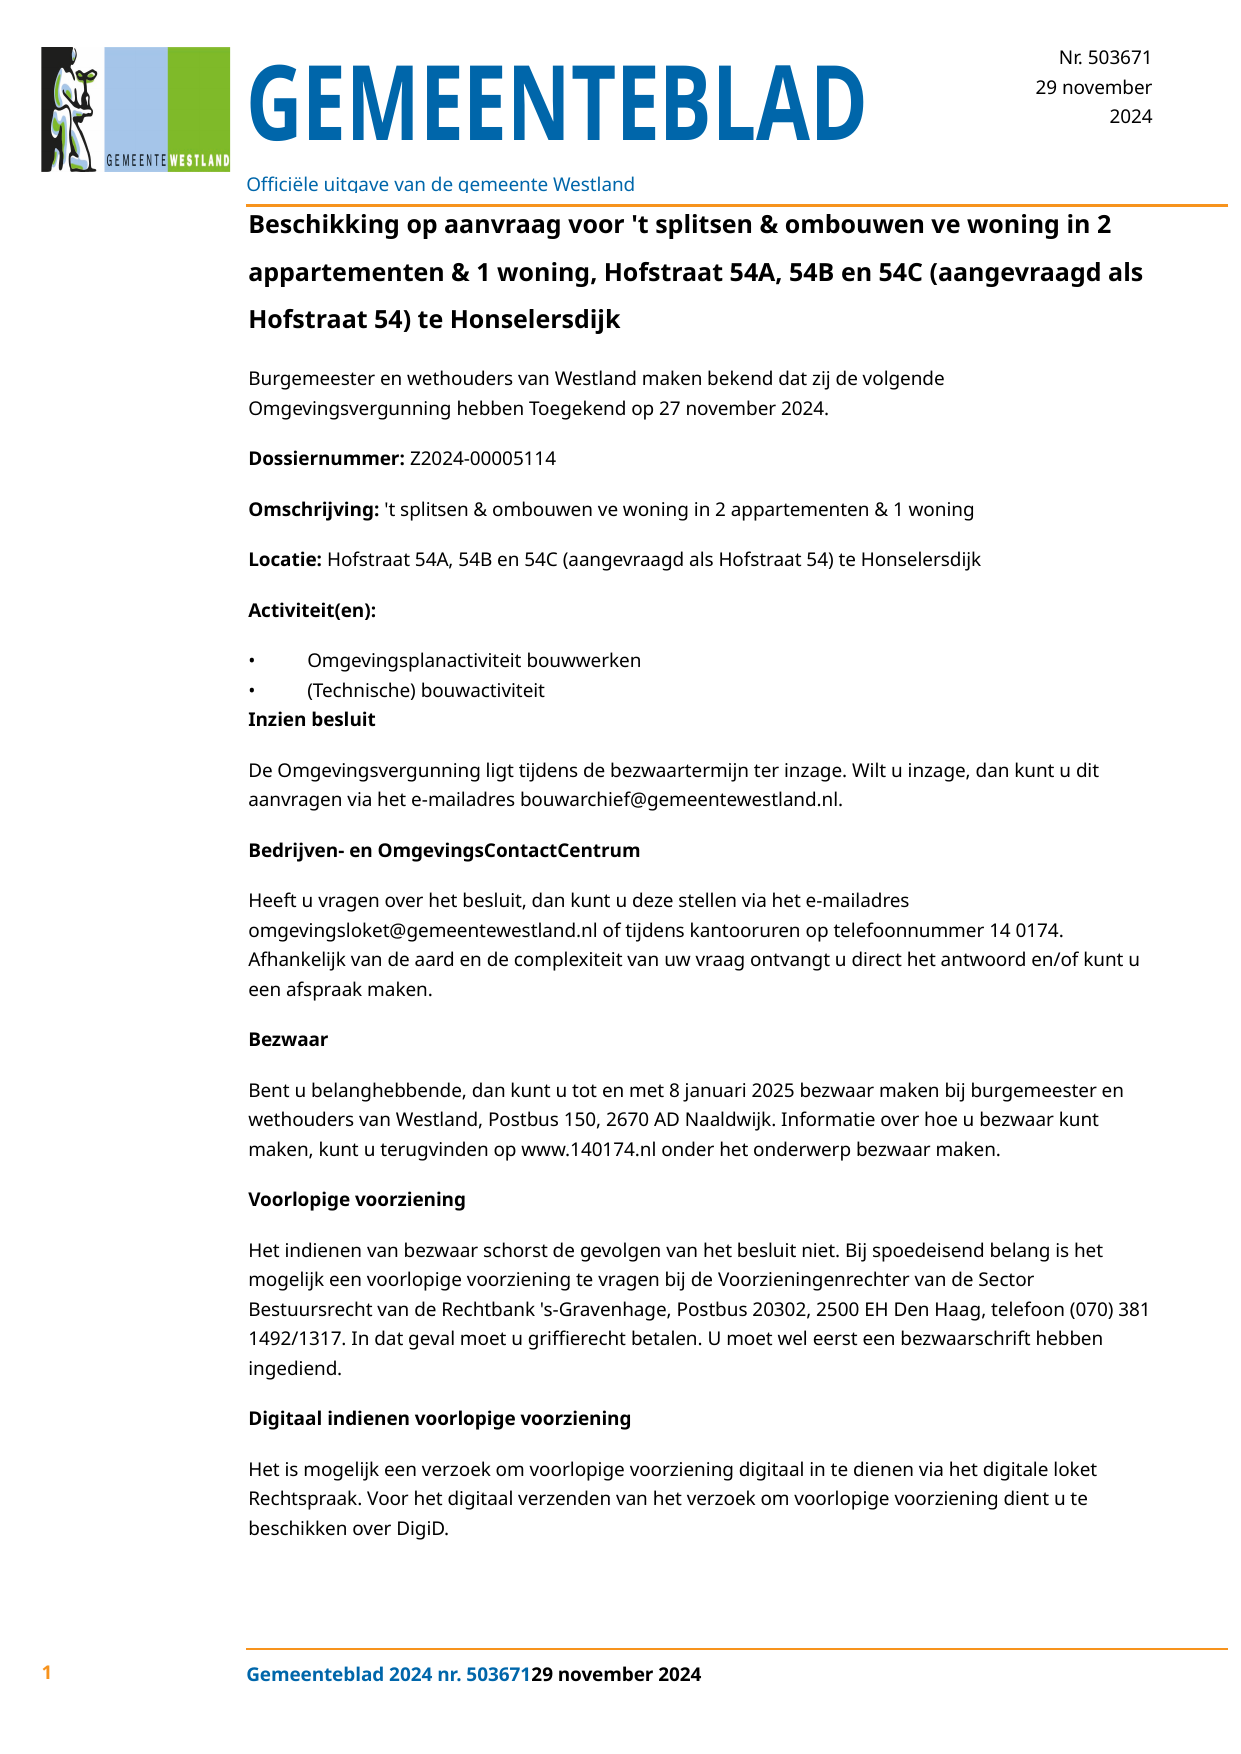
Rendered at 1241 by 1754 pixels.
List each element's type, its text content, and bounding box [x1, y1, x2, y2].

text Bedrijven- en OmgevingsContactCentrum [248, 837, 1152, 862]
text Activiteit(en): [248, 597, 1152, 622]
list Omgevingsplanactiviteit bouwwerken [248, 647, 1152, 673]
text Voorlopige voorziening [248, 1186, 1152, 1212]
list (Technische) bouwactiviteit [248, 677, 1152, 702]
text Dossiernummer: Z2024-00005114 [248, 446, 1152, 471]
picture [41, 47, 231, 172]
text Digitaal indienen voorlopige voorziening [248, 1406, 1152, 1431]
text Het is mogelijk een verzoek om voorlopige voorziening digitaal in te dienen via het digitale loket Rechtspraak. Voor het digitaal verzenden van het verzoek om voorlopige voorziening dient u te beschikken over DigiD. [248, 1456, 1152, 1541]
text Burgemeester en wethouders van Westland maken bekend dat zij de volgende Omgevingsvergunning hebben Toegekend op 27 november 2024. [248, 366, 1152, 421]
text Bezwaar [248, 1026, 1152, 1052]
text Het indienen van bezwaar schorst de gevolgen van het besluit niet. Bij spoedeisend belang is het mogelijk een voorlopige voorziening te vragen bij de Voorzieningenrechter van de Sector Bestuursrecht van de Rechtbank 's-Gravenhage, Postbus 20302, 2500 EH Den Haag, telefoon (070) 381 1492/1317. In dat geval moet u griffierecht betalen. U moet wel eerst een bezwaarschrift hebben ingediend. [248, 1237, 1152, 1381]
text Beschikking op aanvraag voor 't splitsen & ombouwen ve woning in 2 appartementen & 1 woning, Hofstraat 54A, 54B en 54C (aangevraagd als Hofstraat 54) te Honselersdijk [248, 207, 1152, 336]
text Locatie: Hofstraat 54A, 54B en 54C (aangevraagd als Hofstraat 54) te Honselersdijk [248, 546, 1152, 572]
text De Omgevingsvergunning ligt tijdens de bezwaartermijn ter inzage. Wilt u inzage, dan kunt u dit aanvragen via het e-mailadres bouwarchief@gemeentewestland.nl. [248, 757, 1152, 812]
text Inzien besluit [248, 706, 1152, 732]
text Omschrijving: 't splitsen & ombouwen ve woning in 2 appartementen & 1 woning [248, 496, 1152, 522]
text Bent u belanghebbende, dan kunt u tot en met 8 januari 2025 bezwaar maken bij burgemeester en wethouders van Westland, Postbus 150, 2670 AD Naaldwijk. Informatie over hoe u bezwaar kunt maken, kunt u terugvinden op www.140174.nl onder het onderwerp bezwaar maken. [248, 1077, 1152, 1162]
text Heeft u vragen over het besluit, dan kunt u deze stellen via het e-mailadres omgevingsloket@gemeentewestland.nl of tijdens kantooruren op telefoonnummer 14 0174. Afhankelijk van de aard en de complexiteit van uw vraag ontvangt u direct het antwoord en/of kunt u een afspraak maken. [248, 887, 1152, 1002]
